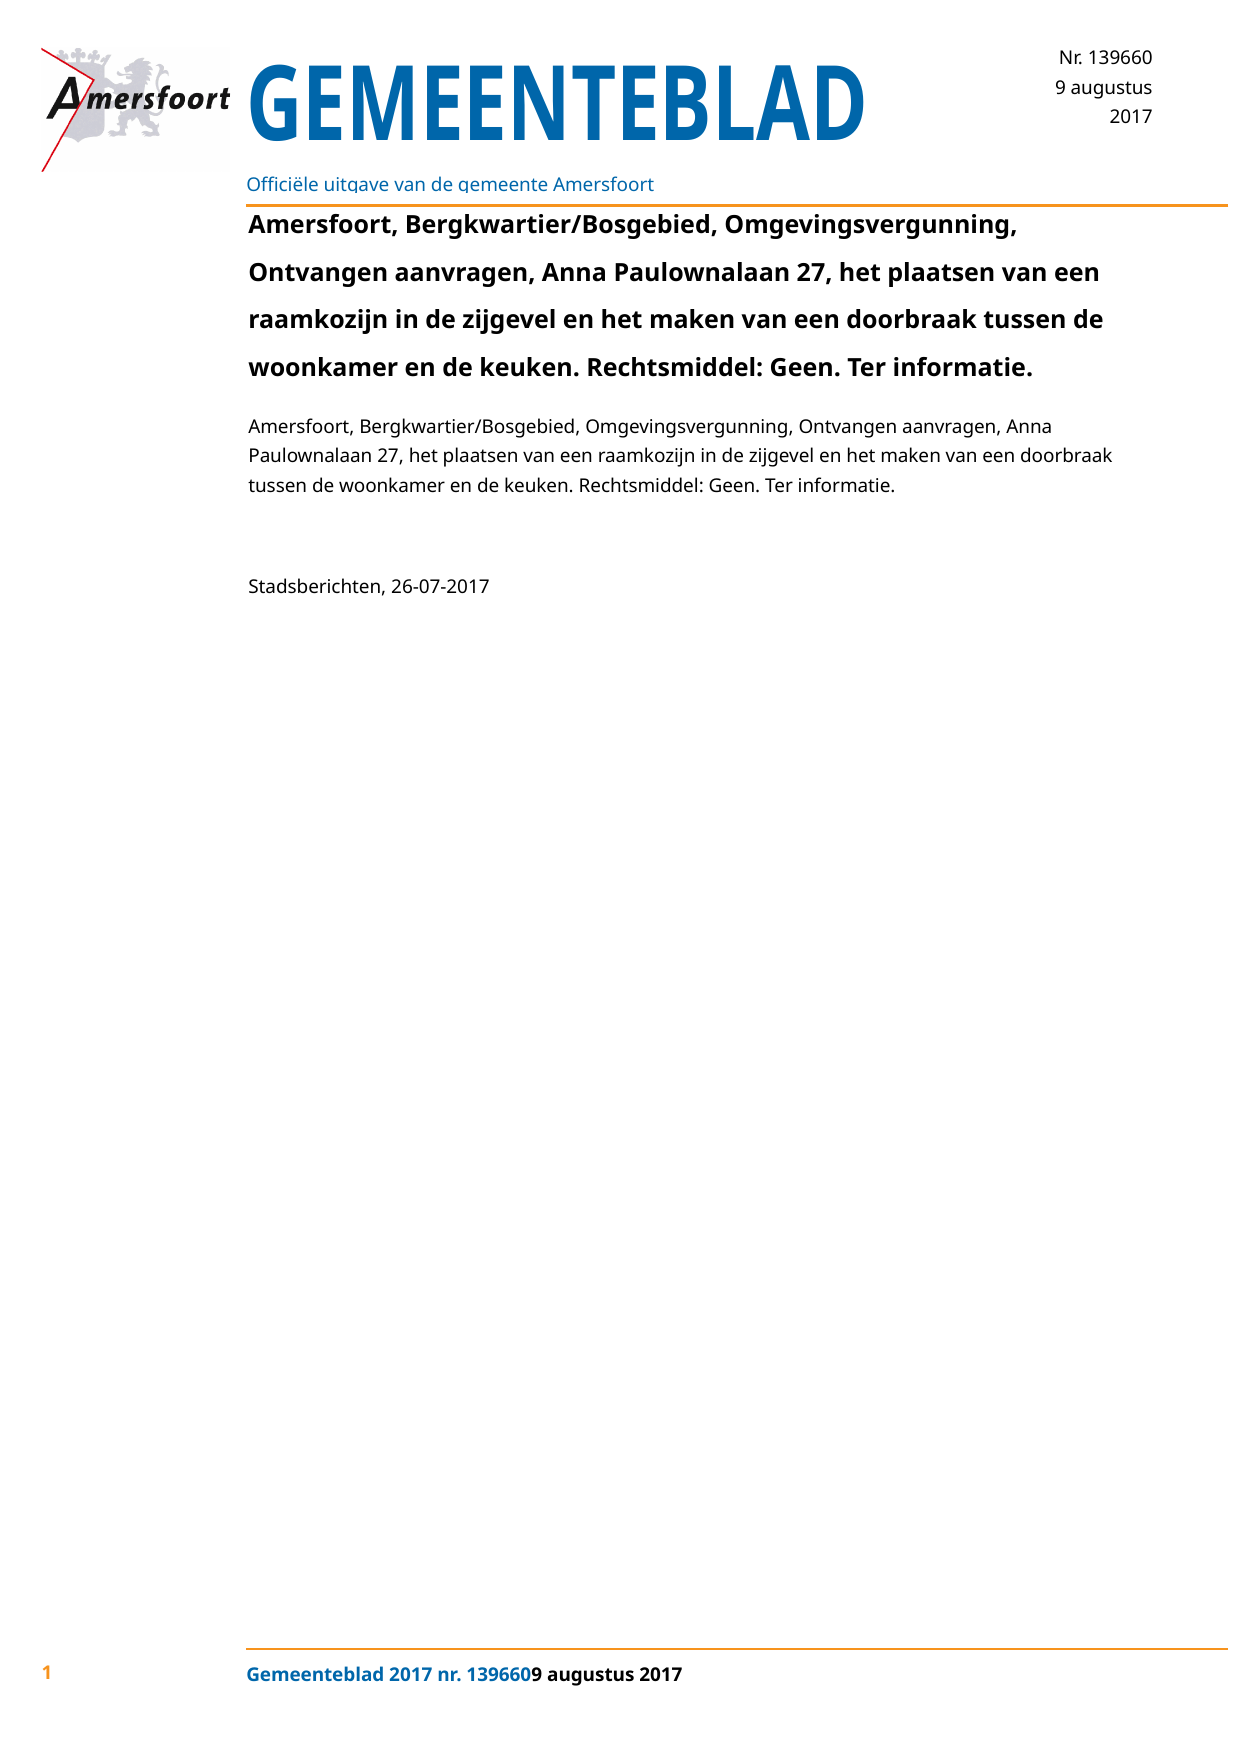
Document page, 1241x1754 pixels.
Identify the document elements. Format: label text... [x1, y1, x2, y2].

text Amersfoort, Bergkwartier/Bosgebied, Omgevingsvergunning, Ontvangen aanvragen, Anna Paulownalaan 27, het plaatsen van een raamkozijn in de zijgevel en het maken van een doorbraak tussen de woonkamer en de keuken. Rechtsmiddel: Geen. Ter informatie. [248, 413, 1152, 498]
picture [41, 47, 231, 172]
text Stadsberichten, 26-07-2017 [248, 573, 1152, 599]
text Amersfoort, Bergkwartier/Bosgebied, Omgevingsvergunning, Ontvangen aanvragen, Anna Paulownalaan 27, het plaatsen van een raamkozijn in de zijgevel en het maken van een doorbraak tussen de woonkamer en de keuken. Rechtsmiddel: Geen. Ter informatie. [248, 207, 1152, 384]
